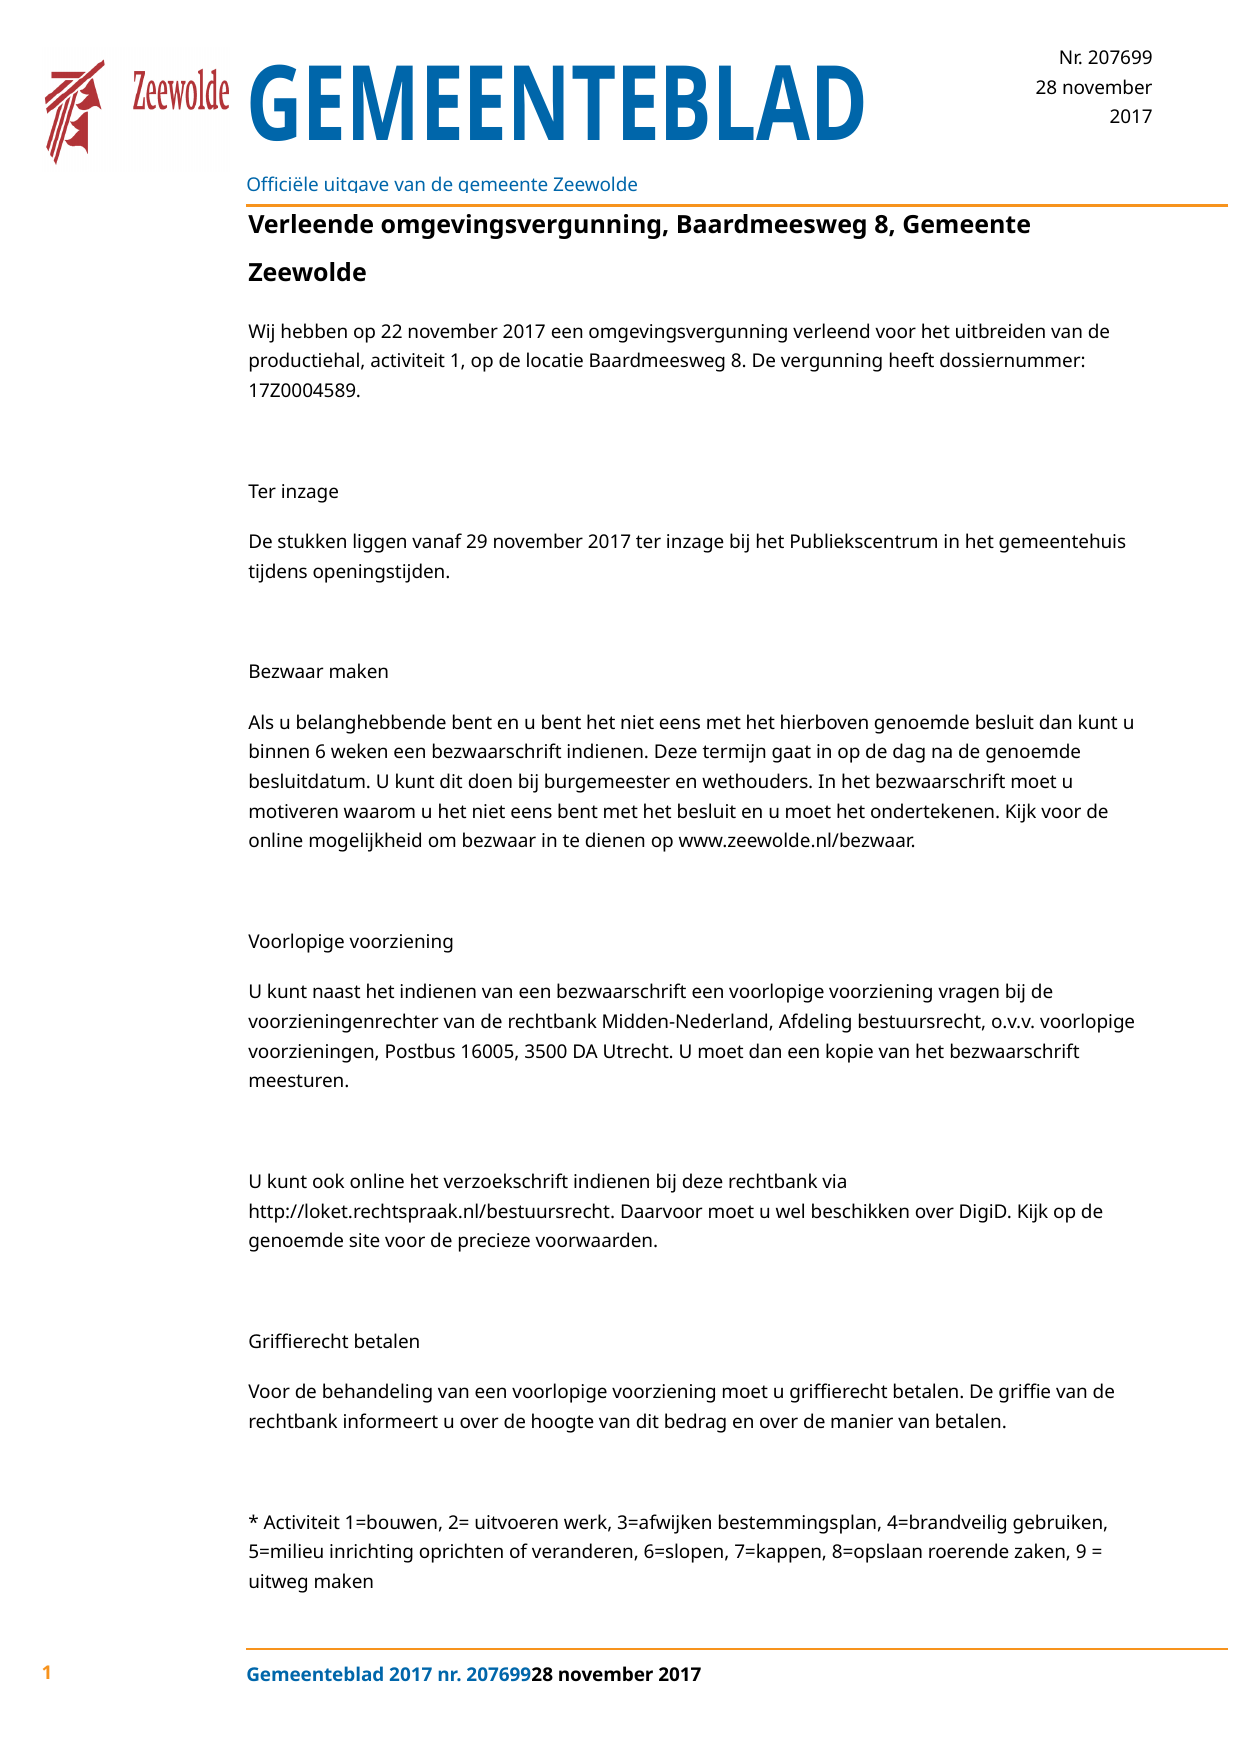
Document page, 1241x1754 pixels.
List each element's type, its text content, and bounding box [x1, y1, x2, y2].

text U kunt ook online het verzoekschrift indienen bij deze rechtbank via http://loket.rechtspraak.nl/bestuursrecht. Daarvoor moet u wel beschikken over DigiD. Kijk op de genoemde site voor de precieze voorwaarden. [248, 1168, 1152, 1253]
text Voorlopige voorziening [248, 928, 1152, 954]
text Bezwaar maken [248, 659, 1152, 684]
text Voor de behandeling van een voorlopige voorziening moet u griffierecht betalen. De griffie van de rechtbank informeert u over de hoogte van dit bedrag en over de manier van betalen. [248, 1379, 1152, 1434]
text Wij hebben op 22 november 2017 een omgevingsvergunning verleend voor het uitbreiden van de productiehal, activiteit 1, op de locatie Baardmeesweg 8. De vergunning heeft dossiernummer: 17Z0004589. [248, 318, 1152, 403]
text Verleende omgevingsvergunning, Baardmeesweg 8, Gemeente Zeewolde [248, 207, 1152, 288]
text Griffierecht betalen [248, 1328, 1152, 1354]
text De stukken liggen vanaf 29 november 2017 ter inzage bij het Publiekscentrum in het gemeentehuis tijdens openingstijden. [248, 528, 1152, 584]
text Als u belanghebbende bent en u bent het niet eens met het hierboven genoemde besluit dan kunt u binnen 6 weken een bezwaarschrift indienen. Deze termijn gaat in op de dag na de genoemde besluitdatum. U kunt dit doen bij burgemeester en wethouders. In het bezwaarschrift moet u motiveren waarom u het niet eens bent met het besluit en u moet het ondertekenen. Kijk voor de online mogelijkheid om bezwaar in te dienen op www.zeewolde.nl/bezwaar. [248, 709, 1152, 853]
text U kunt naast het indienen van een bezwaarschrift een voorlopige voorziening vragen bij de voorzieningenrechter van de rechtbank Midden-Nederland, Afdeling bestuursrecht, o.v.v. voorlopige voorzieningen, Postbus 16005, 3500 DA Utrecht. U moet dan een kopie van het bezwaarschrift meesturen. [248, 979, 1152, 1093]
picture [41, 47, 231, 172]
text Ter inzage [248, 478, 1152, 504]
text * Activiteit 1=bouwen, 2= uitvoeren werk, 3=afwijken bestemmingsplan, 4=brandveilig gebruiken, 5=milieu inrichting oprichten of veranderen, 6=slopen, 7=kappen, 8=opslaan roerende zaken, 9 = uitweg maken [248, 1509, 1152, 1594]
